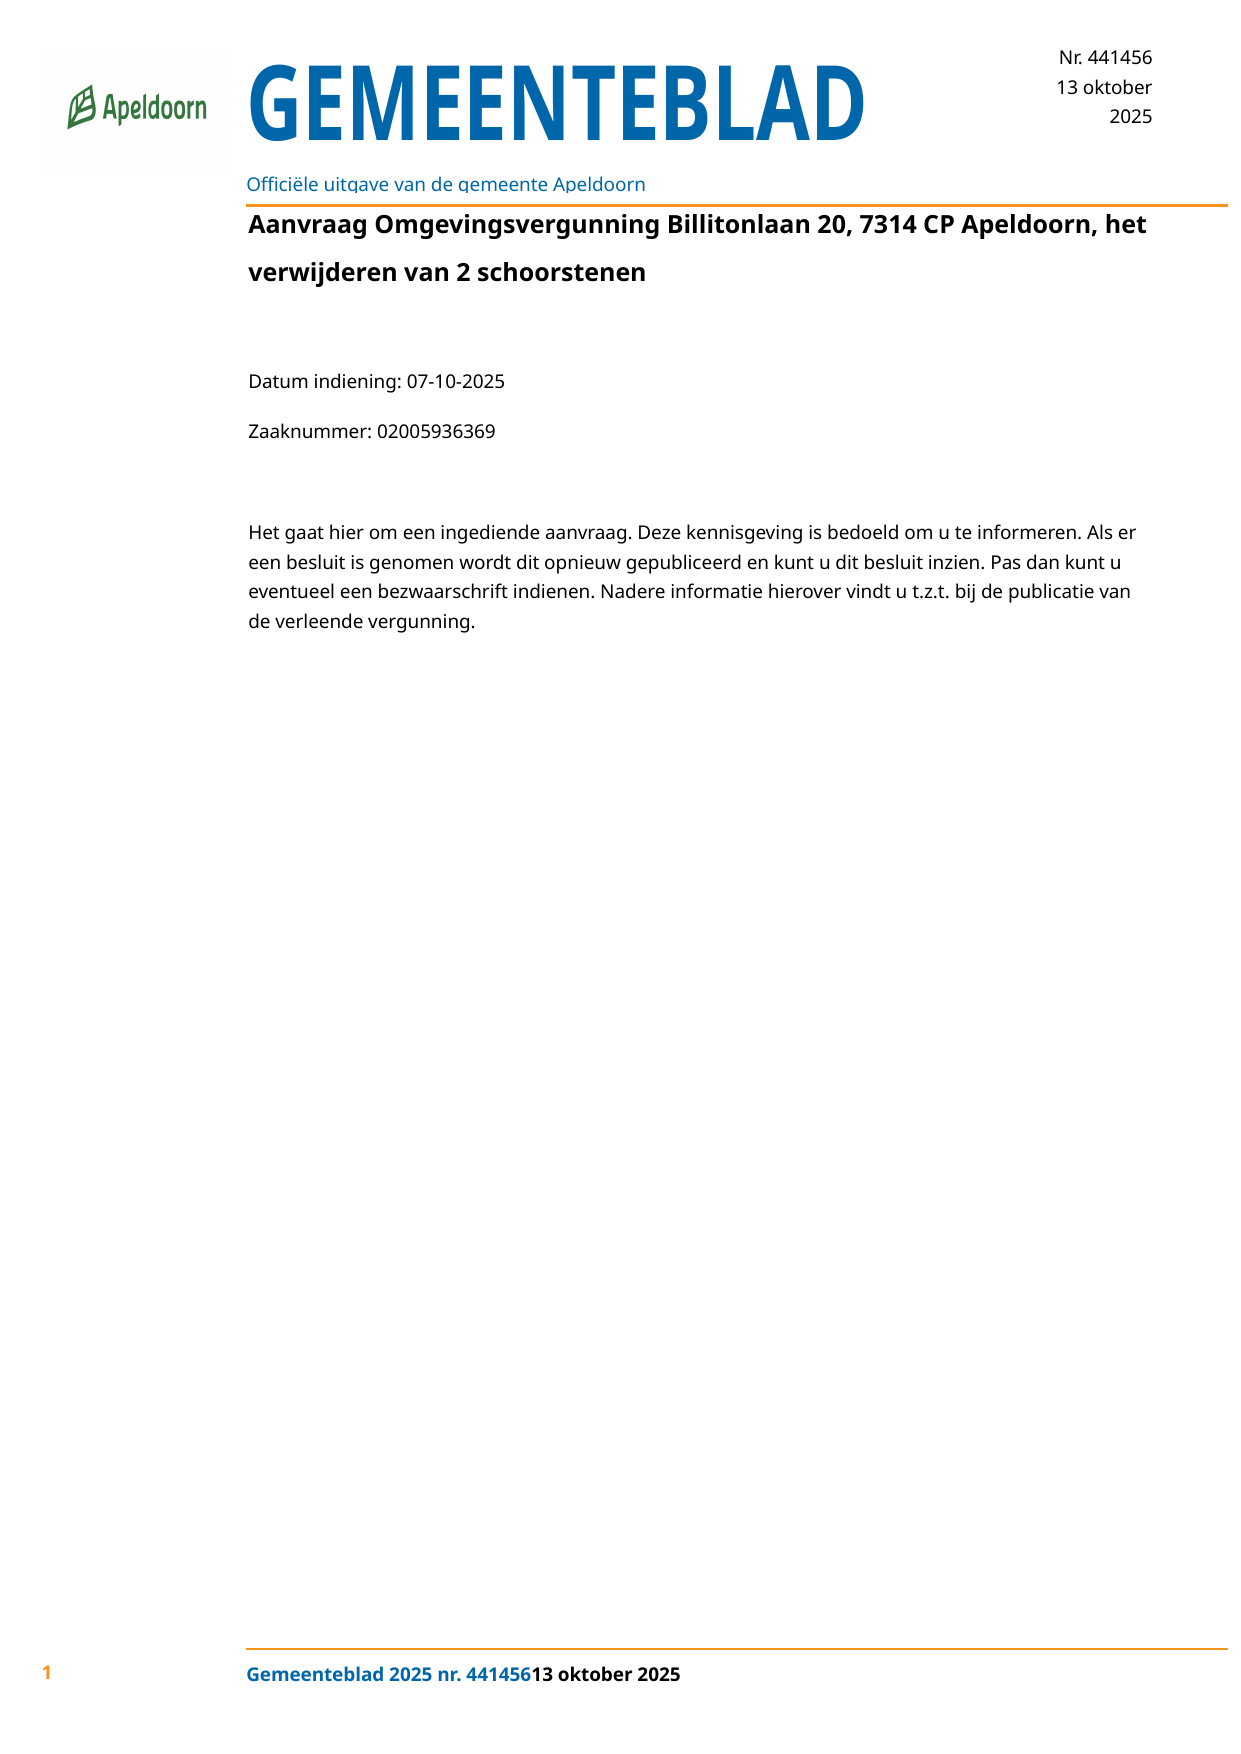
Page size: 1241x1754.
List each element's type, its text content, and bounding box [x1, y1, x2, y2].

text Het gaat hier om een ingediende aanvraag. Deze kennisgeving is bedoeld om u te informeren. Als er een besluit is genomen wordt dit opnieuw gepubliceerd en kunt u dit besluit inzien. Pas dan kunt u eventueel een bezwaarschrift indienen. Nadere informatie hierover vindt u t.z.t. bij de publicatie van de verleende vergunning. [248, 519, 1152, 634]
text Aanvraag Omgevingsvergunning Billitonlaan 20, 7314 CP Apeldoorn, het verwijderen van 2 schoorstenen [248, 207, 1152, 288]
text Zaaknummer: 02005936369 [248, 419, 1152, 444]
picture [41, 47, 231, 172]
text Datum indiening: 07-10-2025 [248, 368, 1152, 394]
